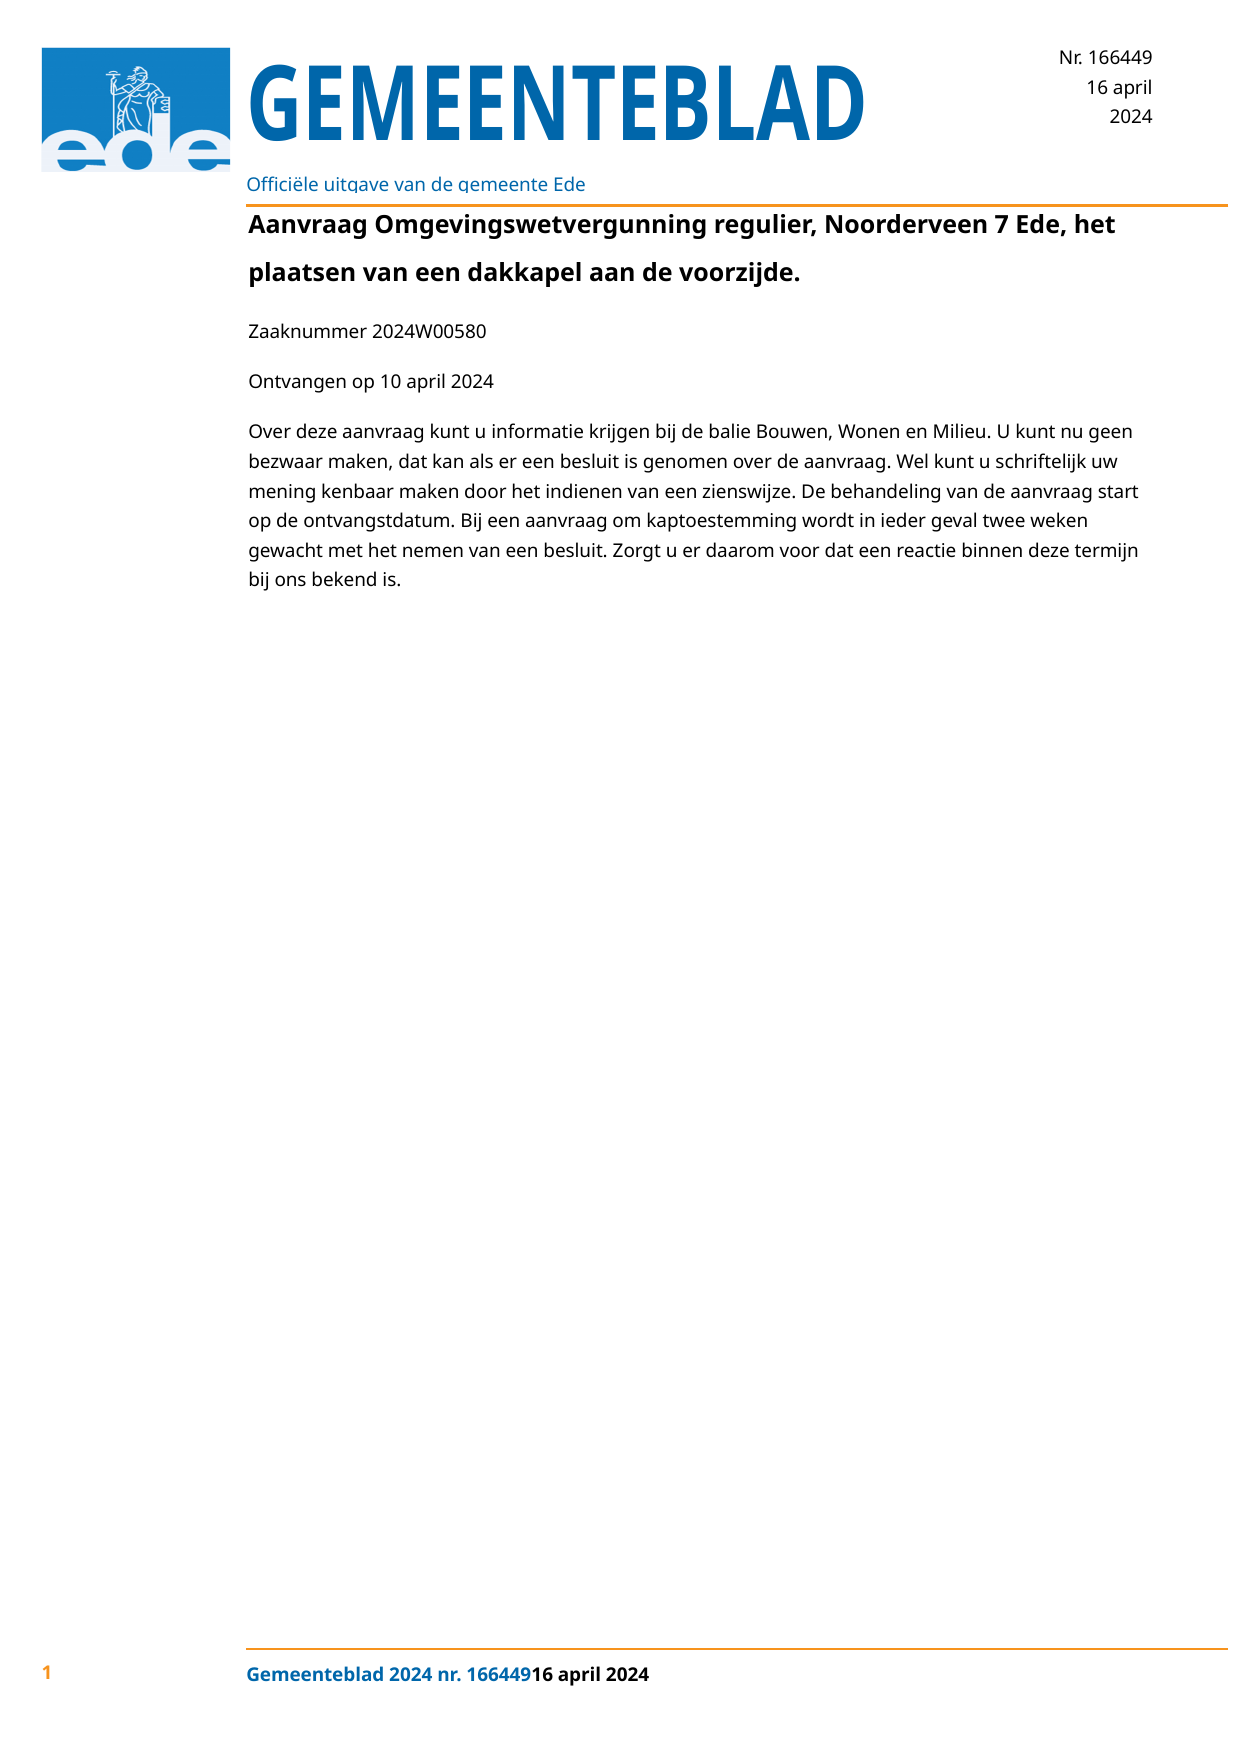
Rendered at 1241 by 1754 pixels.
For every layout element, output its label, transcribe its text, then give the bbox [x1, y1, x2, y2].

text Over deze aanvraag kunt u informatie krijgen bij de balie Bouwen, Wonen en Milieu. U kunt nu geen bezwaar maken, dat kan als er een besluit is genomen over de aanvraag. Wel kunt u schriftelijk uw mening kenbaar maken door het indienen van een zienswijze. De behandeling van de aanvraag start op de ontvangstdatum. Bij een aanvraag om kaptoestemming wordt in ieder geval twee weken gewacht met het nemen van een besluit. Zorgt u er daarom voor dat een reactie binnen deze termijn bij ons bekend is. [248, 419, 1152, 592]
text Aanvraag Omgevingswetvergunning regulier, Noorderveen 7 Ede, het plaatsen van een dakkapel aan de voorzijde. [248, 207, 1152, 288]
text Zaaknummer 2024W00580 [248, 318, 1152, 344]
picture [41, 47, 231, 172]
text Ontvangen op 10 april 2024 [248, 368, 1152, 394]
